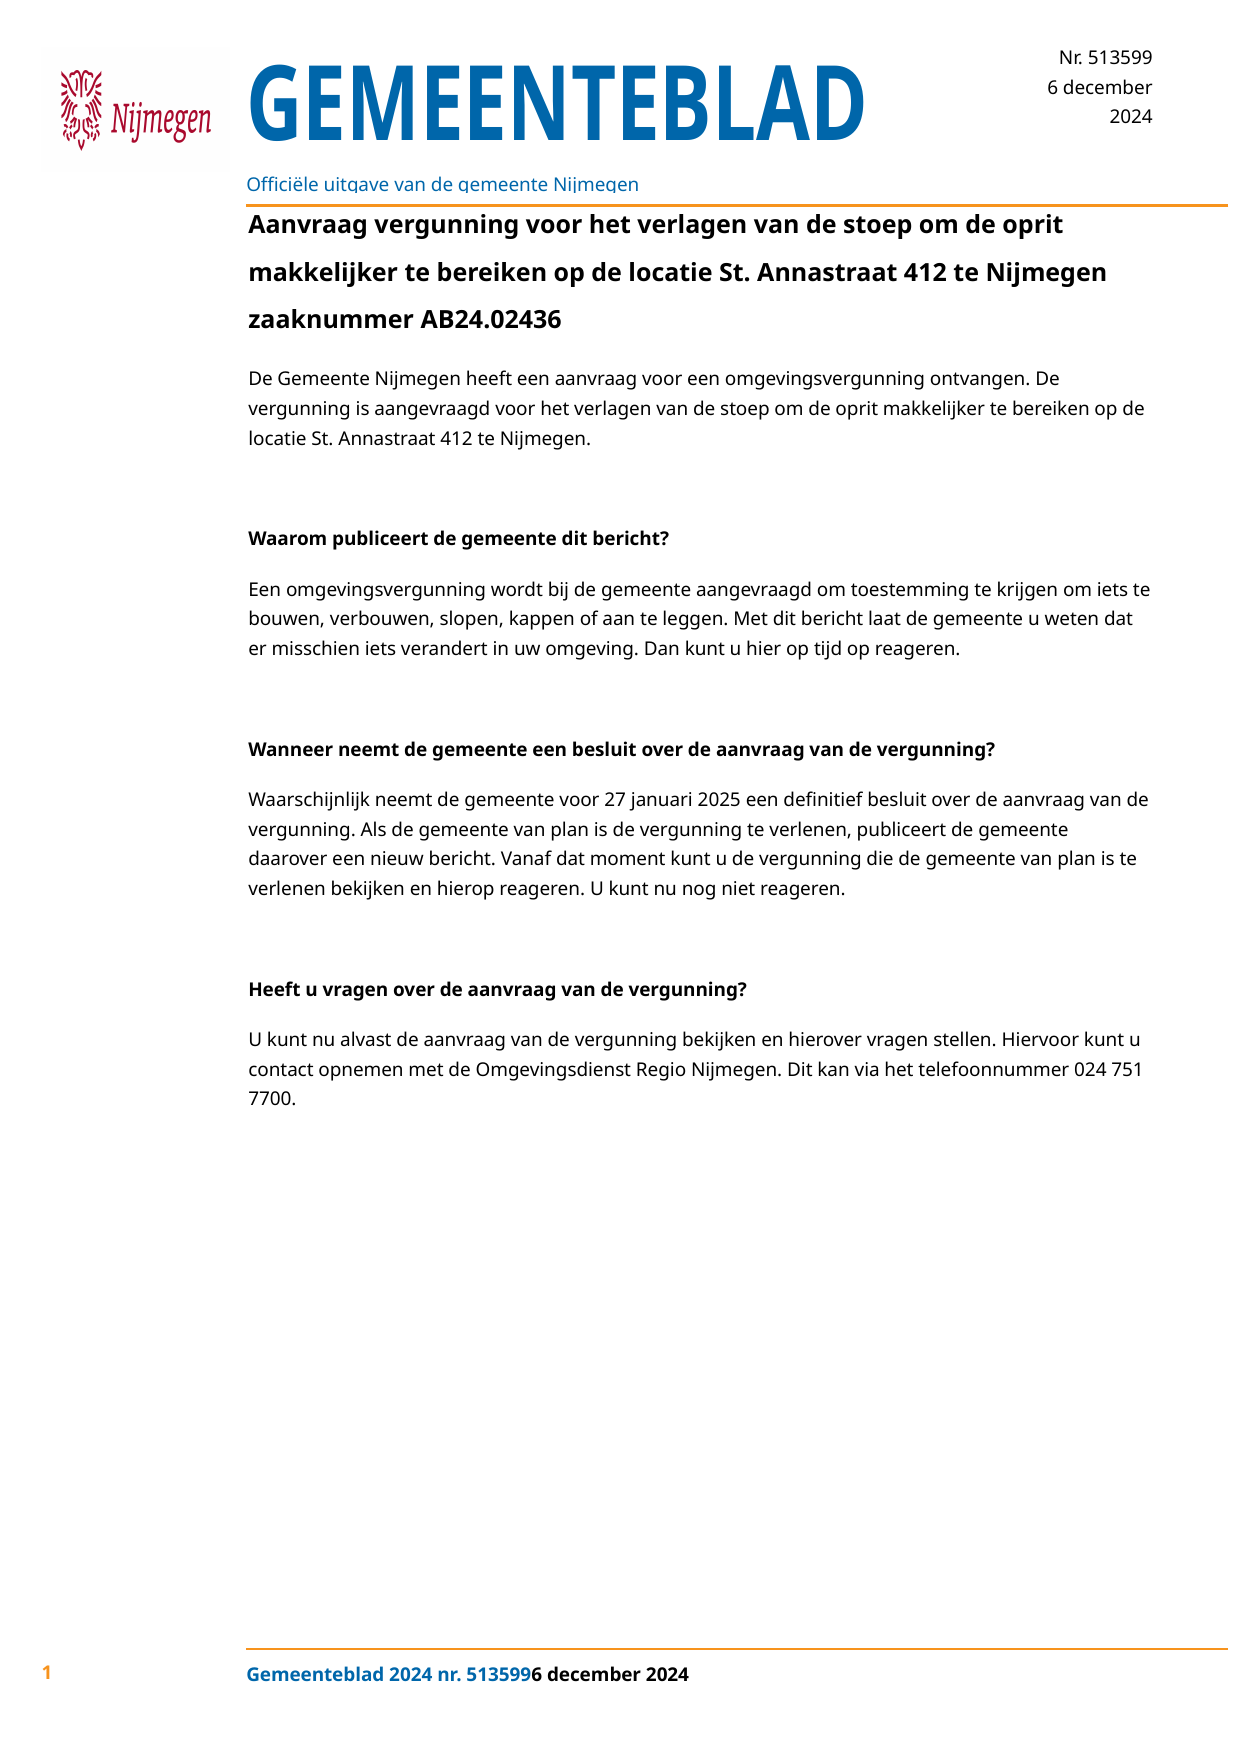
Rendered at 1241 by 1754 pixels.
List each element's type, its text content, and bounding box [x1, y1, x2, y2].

text Waarom publiceert de gemeente dit bericht? [248, 526, 1152, 551]
text Aanvraag vergunning voor het verlagen van de stoep om de oprit makkelijker te bereiken op de locatie St. Annastraat 412 te Nijmegen zaaknummer AB24.02436 [248, 207, 1152, 336]
picture [41, 47, 231, 172]
text Waarschijnlijk neemt de gemeente voor 27 januari 2025 een definitief besluit over de aanvraag van de vergunning. Als de gemeente van plan is de vergunning te verlenen, publiceert de gemeente daarover een nieuw bericht. Vanaf dat moment kunt u de vergunning die de gemeente van plan is te verlenen bekijken en hierop reageren. U kunt nu nog niet reageren. [248, 786, 1152, 901]
text Wanneer neemt de gemeente een besluit over de aanvraag van de vergunning? [248, 736, 1152, 762]
text Een omgevingsvergunning wordt bij de gemeente aangevraagd om toestemming te krijgen om iets te bouwen, verbouwen, slopen, kappen of aan te leggen. Met dit bericht laat de gemeente u weten dat er misschien iets verandert in uw omgeving. Dan kunt u hier op tijd op reageren. [248, 576, 1152, 661]
text Heeft u vragen over de aanvraag van de vergunning? [248, 976, 1152, 1002]
text U kunt nu alvast de aanvraag van de vergunning bekijken en hierover vragen stellen. Hiervoor kunt u contact opnemen met de Omgevingsdienst Regio Nijmegen. Dit kan via het telefoonnummer 024 751 7700. [248, 1026, 1152, 1111]
text De Gemeente Nijmegen heeft een aanvraag voor een omgevingsvergunning ontvangen. De vergunning is aangevraagd voor het verlagen van de stoep om de oprit makkelijker te bereiken op de locatie St. Annastraat 412 te Nijmegen. [248, 366, 1152, 450]
